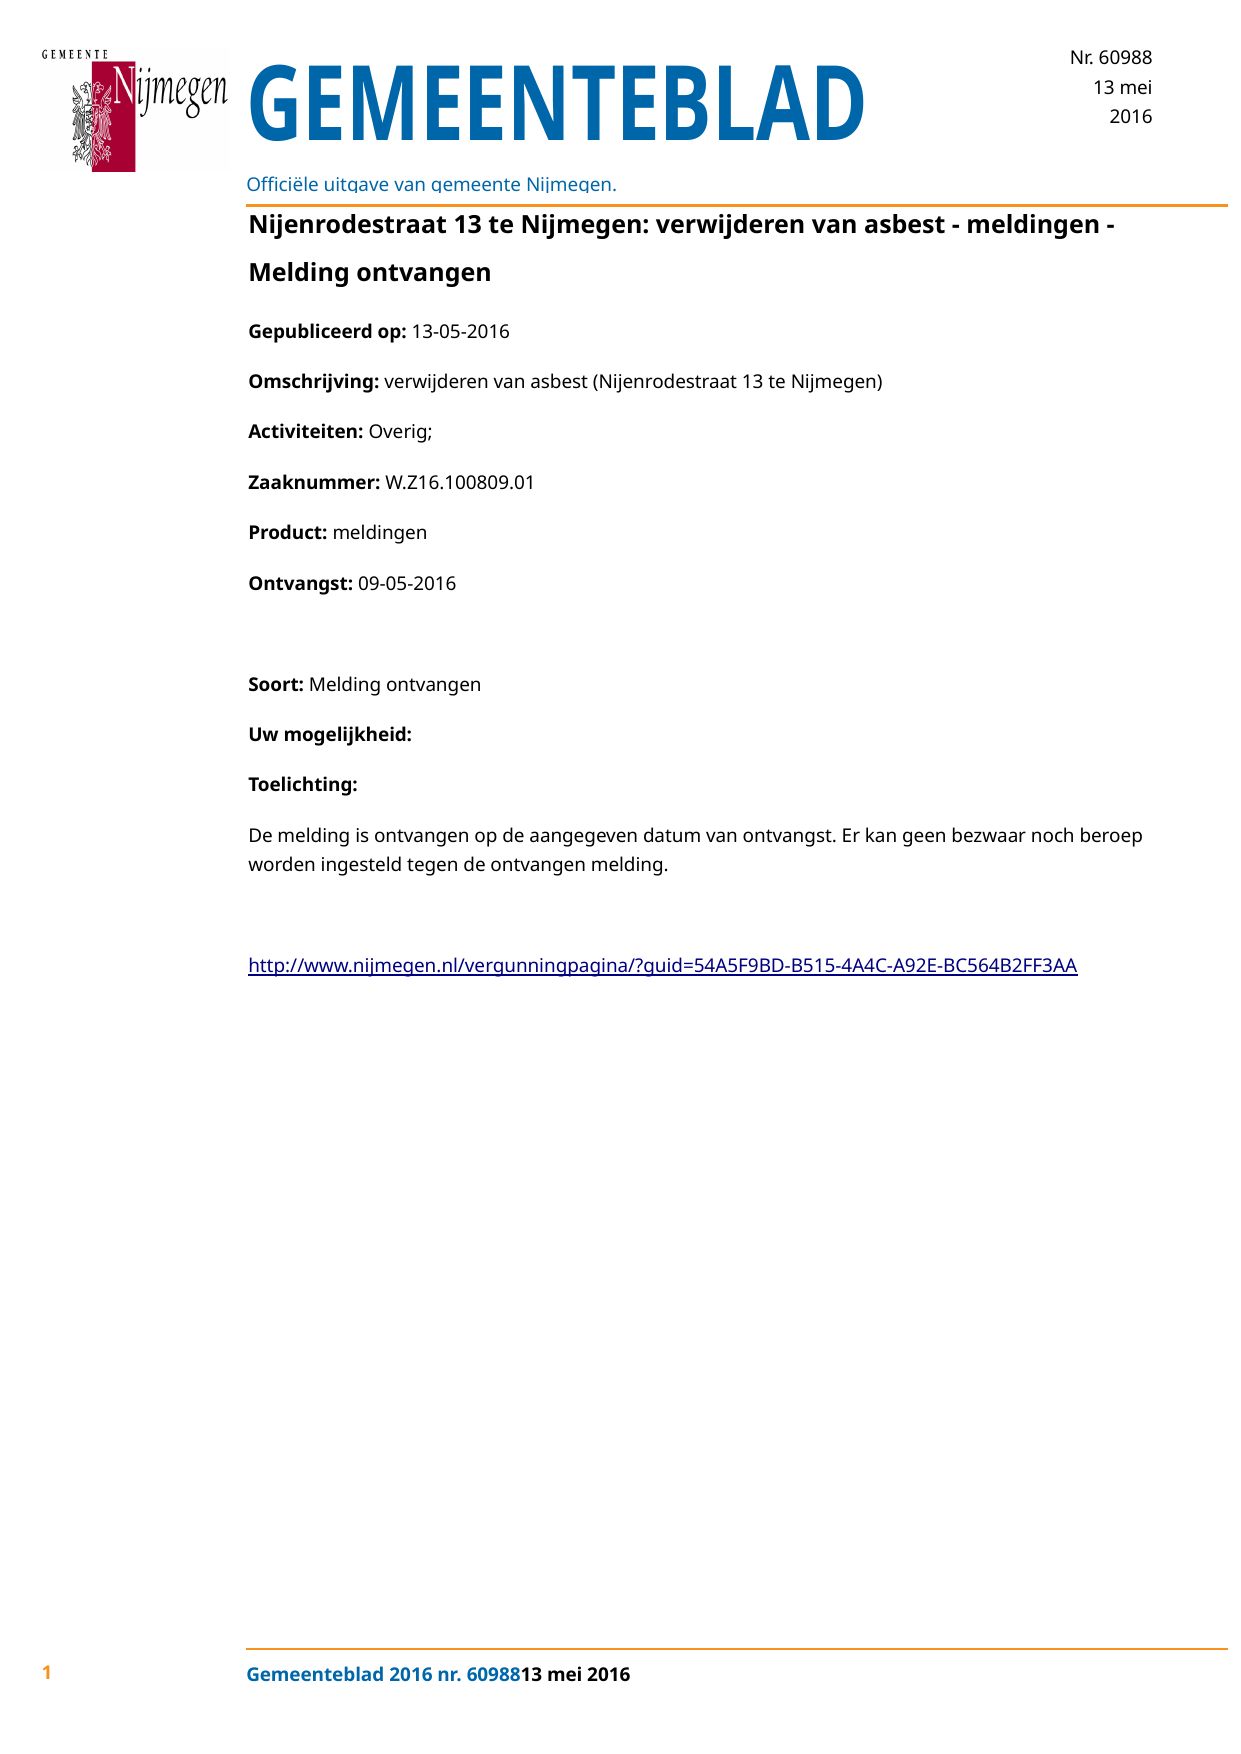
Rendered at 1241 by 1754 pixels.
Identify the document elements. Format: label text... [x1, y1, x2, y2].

picture [41, 47, 231, 172]
text Nijenrodestraat 13 te Nijmegen: verwijderen van asbest - meldingen - Melding ontvangen [248, 207, 1152, 288]
text Product: meldingen [248, 519, 1152, 545]
text http://www.nijmegen.nl/vergunningpagina/?guid=54A5F9BD-B515-4A4C-A92E-BC564B2FF3AA [248, 952, 1152, 978]
text Zaaknummer: W.Z16.100809.01 [248, 469, 1152, 495]
text Gepubliceerd op: 13-05-2016 [248, 318, 1152, 344]
text Omschrijving: verwijderen van asbest (Nijenrodestraat 13 te Nijmegen) [248, 368, 1152, 394]
text De melding is ontvangen op de aangegeven datum van ontvangst. Er kan geen bezwaar noch beroep worden ingesteld tegen de ontvangen melding. [248, 822, 1152, 877]
text Toelichting: [248, 772, 1152, 797]
text Ontvangst: 09-05-2016 [248, 570, 1152, 596]
text Activiteiten: Overig; [248, 419, 1152, 444]
text Soort: Melding ontvangen [248, 671, 1152, 697]
text Uw mogelijkheid: [248, 721, 1152, 747]
